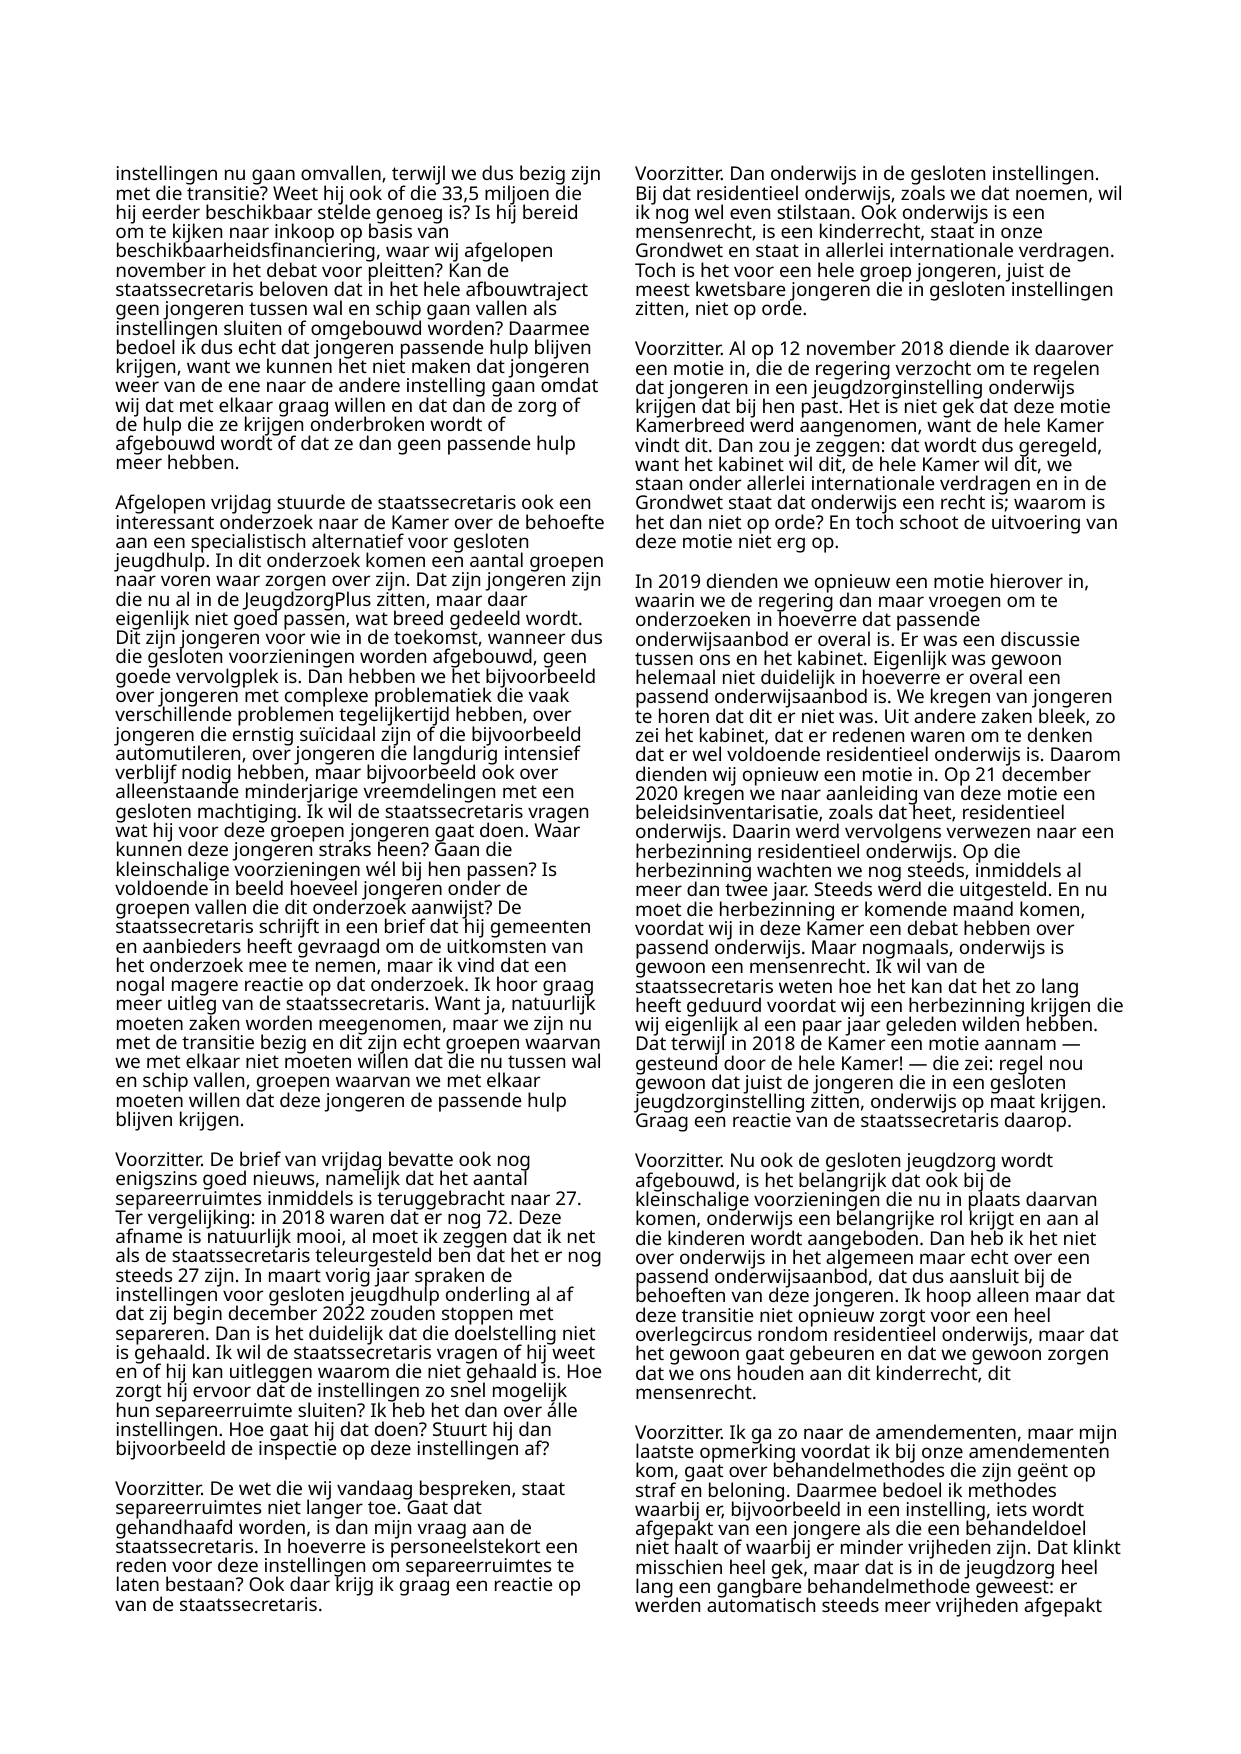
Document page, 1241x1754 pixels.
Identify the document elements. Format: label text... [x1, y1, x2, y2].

text Voorzitter. Ik ga zo naar de amendementen, maar mijn laatste opmerking voordat ik bij onze amendementen kom, gaat over behandelmethodes die zijn geënt op straf en beloning. Daarmee bedoel ik methodes waarbij er, bijvoorbeeld in een instelling, iets wordt afgepakt van een jongere als die een behandeldoel niet haalt of waarbij er minder vrijheden zijn. Dat klinkt misschien heel gek, maar dat is in de jeugdzorg heel lang een gangbare behandelmethode geweest: er werden automatisch steeds meer vrijheden afgepakt [635, 1424, 1125, 1616]
text Voorzitter. De wet die wij vandaag bespreken, staat separeerruimtes niet langer toe. Gaat dat gehandhaafd worden, is dan mijn vraag aan de staatssecretaris. In hoeverre is personeelstekort een reden voor deze instellingen om separeerruimtes te laten bestaan? Ook daar krijg ik graag een reactie op van de staatssecretaris. [115, 1480, 605, 1615]
text Voorzitter. Dan onderwijs in de gesloten instellingen. Bij dat residentieel onderwijs, zoals we dat noemen, wil ik nog wel even stilstaan. Ook onderwijs is een mensenrecht, is een kinderrecht, staat in onze Grondwet en staat in allerlei internationale verdragen. Toch is het voor een hele groep jongeren, juist de meest kwetsbare jongeren die in gesloten instellingen zitten, niet op orde. [635, 165, 1125, 319]
text instellingen nu gaan omvallen, terwijl we dus bezig zijn met die transitie? Weet hij ook of die 33,5 miljoen die hij eerder beschikbaar stelde genoeg is? Is hij bereid om te kijken naar inkoop op basis van beschikbaarheidsfinanciering, waar wij afgelopen november in het debat voor pleitten? Kan de staatssecretaris beloven dat in het hele afbouwtraject geen jongeren tussen wal en schip gaan vallen als instellingen sluiten of omgebouwd worden? Daarmee bedoel ik dus echt dat jongeren passende hulp blijven krijgen, want we kunnen het niet maken dat jongeren weer van de ene naar de andere instelling gaan omdat wij dat met elkaar graag willen en dat dan de zorg of de hulp die ze krijgen onderbroken wordt of afgebouwd wordt of dat ze dan geen passende hulp meer hebben. [115, 165, 605, 474]
text Voorzitter. Nu ook de gesloten jeugdzorg wordt afgebouwd, is het belangrijk dat ook bij de kleinschalige voorzieningen die nu in plaats daarvan komen, onderwijs een belangrijke rol krijgt en aan al die kinderen wordt aangeboden. Dan heb ik het niet over onderwijs in het algemeen maar echt over een passend onderwijsaanbod, dat dus aansluit bij de behoeften van deze jongeren. Ik hoop alleen maar dat deze transitie niet opnieuw zorgt voor een heel overlegcircus rondom residentieel onderwijs, maar dat het gewoon gaat gebeuren en dat we gewoon zorgen dat we ons houden aan dit kinderrecht, dit mensenrecht. [635, 1152, 1125, 1403]
text Voorzitter. Al op 12 november 2018 diende ik daarover een motie in, die de regering verzocht om te regelen dat jongeren in een jeugdzorginstelling onderwijs krijgen dat bij hen past. Het is niet gek dat deze motie Kamerbreed werd aangenomen, want de hele Kamer vindt dit. Dan zou je zeggen: dat wordt dus geregeld, want het kabinet wil dit, de hele Kamer wil dit, we staan onder allerlei internationale verdragen en in de Grondwet staat dat onderwijs een recht is; waarom is het dan niet op orde? En toch schoot de uitvoering van deze motie niet erg op. [635, 340, 1125, 552]
text Afgelopen vrijdag stuurde de staatssecretaris ook een interessant onderzoek naar de Kamer over de behoefte aan een specialistisch alternatief voor gesloten jeugdhulp. In dit onderzoek komen een aantal groepen naar voren waar zorgen over zijn. Dat zijn jongeren zijn die nu al in de JeugdzorgPlus zitten, maar daar eigenlijk niet goed passen, wat breed gedeeld wordt. Dit zijn jongeren voor wie in de toekomst, wanneer dus die gesloten voorzieningen worden afgebouwd, geen goede vervolgplek is. Dan hebben we het bijvoorbeeld over jongeren met complexe problematiek die vaak verschillende problemen tegelijkertijd hebben, over jongeren die ernstig suïcidaal zijn of die bijvoorbeeld automutileren, over jongeren die langdurig intensief verblijf nodig hebben, maar bijvoorbeeld ook over alleenstaande minderjarige vreemdelingen met een gesloten machtiging. Ik wil de staatssecretaris vragen wat hij voor deze groepen jongeren gaat doen. Waar kunnen deze jongeren straks heen? Gaan die kleinschalige voorzieningen wél bij hen passen? Is voldoende in beeld hoeveel jongeren onder de groepen vallen die dit onderzoek aanwijst? De staatssecretaris schrijft in een brief dat hij gemeenten en aanbieders heeft gevraagd om de uitkomsten van het onderzoek mee te nemen, maar ik vind dat een nogal magere reactie op dat onderzoek. Ik hoor graag meer uitleg van de staatssecretaris. Want ja, natuurlijk moeten zaken worden meegenomen, maar we zijn nu met de transitie bezig en dit zijn echt groepen waarvan we met elkaar niet moeten willen dat die nu tussen wal en schip vallen, groepen waarvan we met elkaar moeten willen dat deze jongeren de passende hulp blijven krijgen. [115, 494, 605, 1130]
text Voorzitter. De brief van vrijdag bevatte ook nog enigszins goed nieuws, namelijk dat het aantal separeerruimtes inmiddels is teruggebracht naar 27. Ter vergelijking: in 2018 waren dat er nog 72. Deze afname is natuurlijk mooi, al moet ik zeggen dat ik net als de staatssecretaris teleurgesteld ben dat het er nog steeds 27 zijn. In maart vorig jaar spraken de instellingen voor gesloten jeugdhulp onderling al af dat zij begin december 2022 zouden stoppen met separeren. Dan is het duidelijk dat die doelstelling niet is gehaald. Ik wil de staatssecretaris vragen of hij weet en of hij kan uitleggen waarom die niet gehaald is. Hoe zorgt hij ervoor dat de instellingen zo snel mogelijk hun separeerruimte sluiten? Ik heb het dan over álle instellingen. Hoe gaat hij dat doen? Stuurt hij dan bijvoorbeeld de inspectie op deze instellingen af? [115, 1151, 605, 1459]
text In 2019 dienden we opnieuw een motie hierover in, waarin we de regering dan maar vroegen om te onderzoeken in hoeverre dat passende onderwijsaanbod er overal is. Er was een discussie tussen ons en het kabinet. Eigenlijk was gewoon helemaal niet duidelijk in hoeverre er overal een passend onderwijsaanbod is. We kregen van jongeren te horen dat dit er niet was. Uit andere zaken bleek, zo zei het kabinet, dat er redenen waren om te denken dat er wel voldoende residentieel onderwijs is. Daarom dienden wij opnieuw een motie in. Op 21 december 2020 kregen we naar aanleiding van deze motie een beleidsinventarisatie, zoals dat heet, residentieel onderwijs. Daarin werd vervolgens verwezen naar een herbezinning residentieel onderwijs. Op die herbezinning wachten we nog steeds, inmiddels al meer dan twee jaar. Steeds werd die uitgesteld. En nu moet die herbezinning er komende maand komen, voordat wij in deze Kamer een debat hebben over passend onderwijs. Maar nogmaals, onderwijs is gewoon een mensenrecht. Ik wil van de staatssecretaris weten hoe het kan dat het zo lang heeft geduurd voordat wij een herbezinning krijgen die wij eigenlijk al een paar jaar geleden wilden hebben. Dat terwijl in 2018 de Kamer een motie aannam — gesteund door de hele Kamer! — die zei: regel nou gewoon dat juist de jongeren die in een gesloten jeugdzorginstelling zitten, onderwijs op maat krijgen. Graag een reactie van de staatssecretaris daarop. [635, 573, 1125, 1132]
